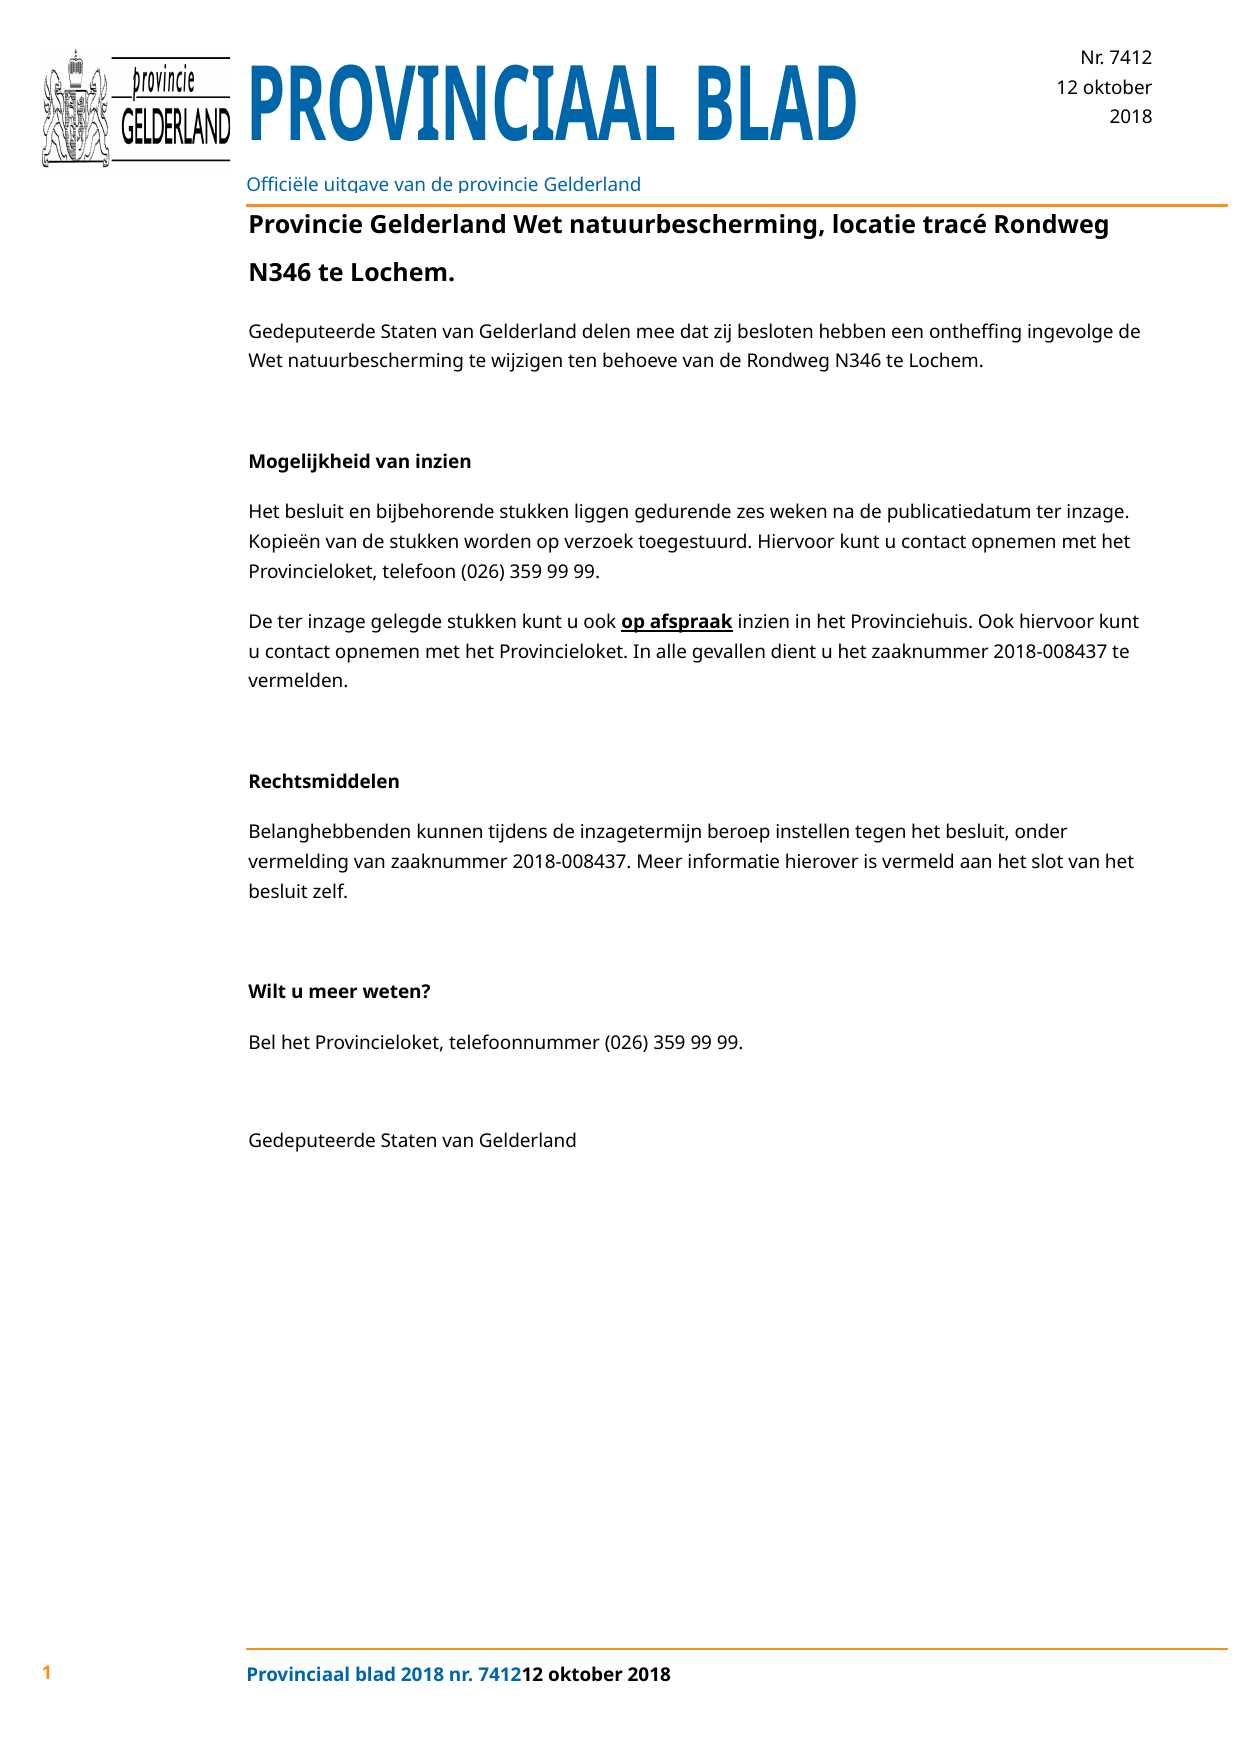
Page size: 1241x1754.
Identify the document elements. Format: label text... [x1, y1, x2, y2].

text Gedeputeerde Staten van Gelderland [248, 1127, 1152, 1153]
text Mogelijkheid van inzien [248, 448, 1152, 474]
text Belanghebbenden kunnen tijdens de inzagetermijn beroep instellen tegen het besluit, onder vermelding van zaaknummer 2018-008437. Meer informatie hierover is vermeld aan het slot van het besluit zelf. [248, 819, 1152, 904]
text Gedeputeerde Staten van Gelderland delen mee dat zij besloten hebben een ontheffing ingevolge de Wet natuurbescherming te wijzigen ten behoeve van de Rondweg N346 te Lochem. [248, 318, 1152, 373]
text De ter inzage gelegde stukken kunt u ook op afspraak inzien in het Provinciehuis. Ook hiervoor kunt u contact opnemen met het Provincieloket. In alle gevallen dient u het zaaknummer 2018-008437 te vermelden. [248, 608, 1152, 693]
text Het besluit en bijbehorende stukken liggen gedurende zes weken na de publicatiedatum ter inzage. Kopieën van de stukken worden op verzoek toegestuurd. Hiervoor kunt u contact opnemen met het Provincieloket, telefoon (026) 359 99 99. [248, 499, 1152, 584]
text Rechtsmiddelen [248, 768, 1152, 794]
text Wilt u meer weten? [248, 979, 1152, 1004]
text Provincie Gelderland Wet natuurbescherming, locatie tracé Rondweg N346 te Lochem. [248, 207, 1152, 288]
picture [41, 47, 231, 172]
text Bel het Provincieloket, telefoonnummer (026) 359 99 99. [248, 1029, 1152, 1055]
